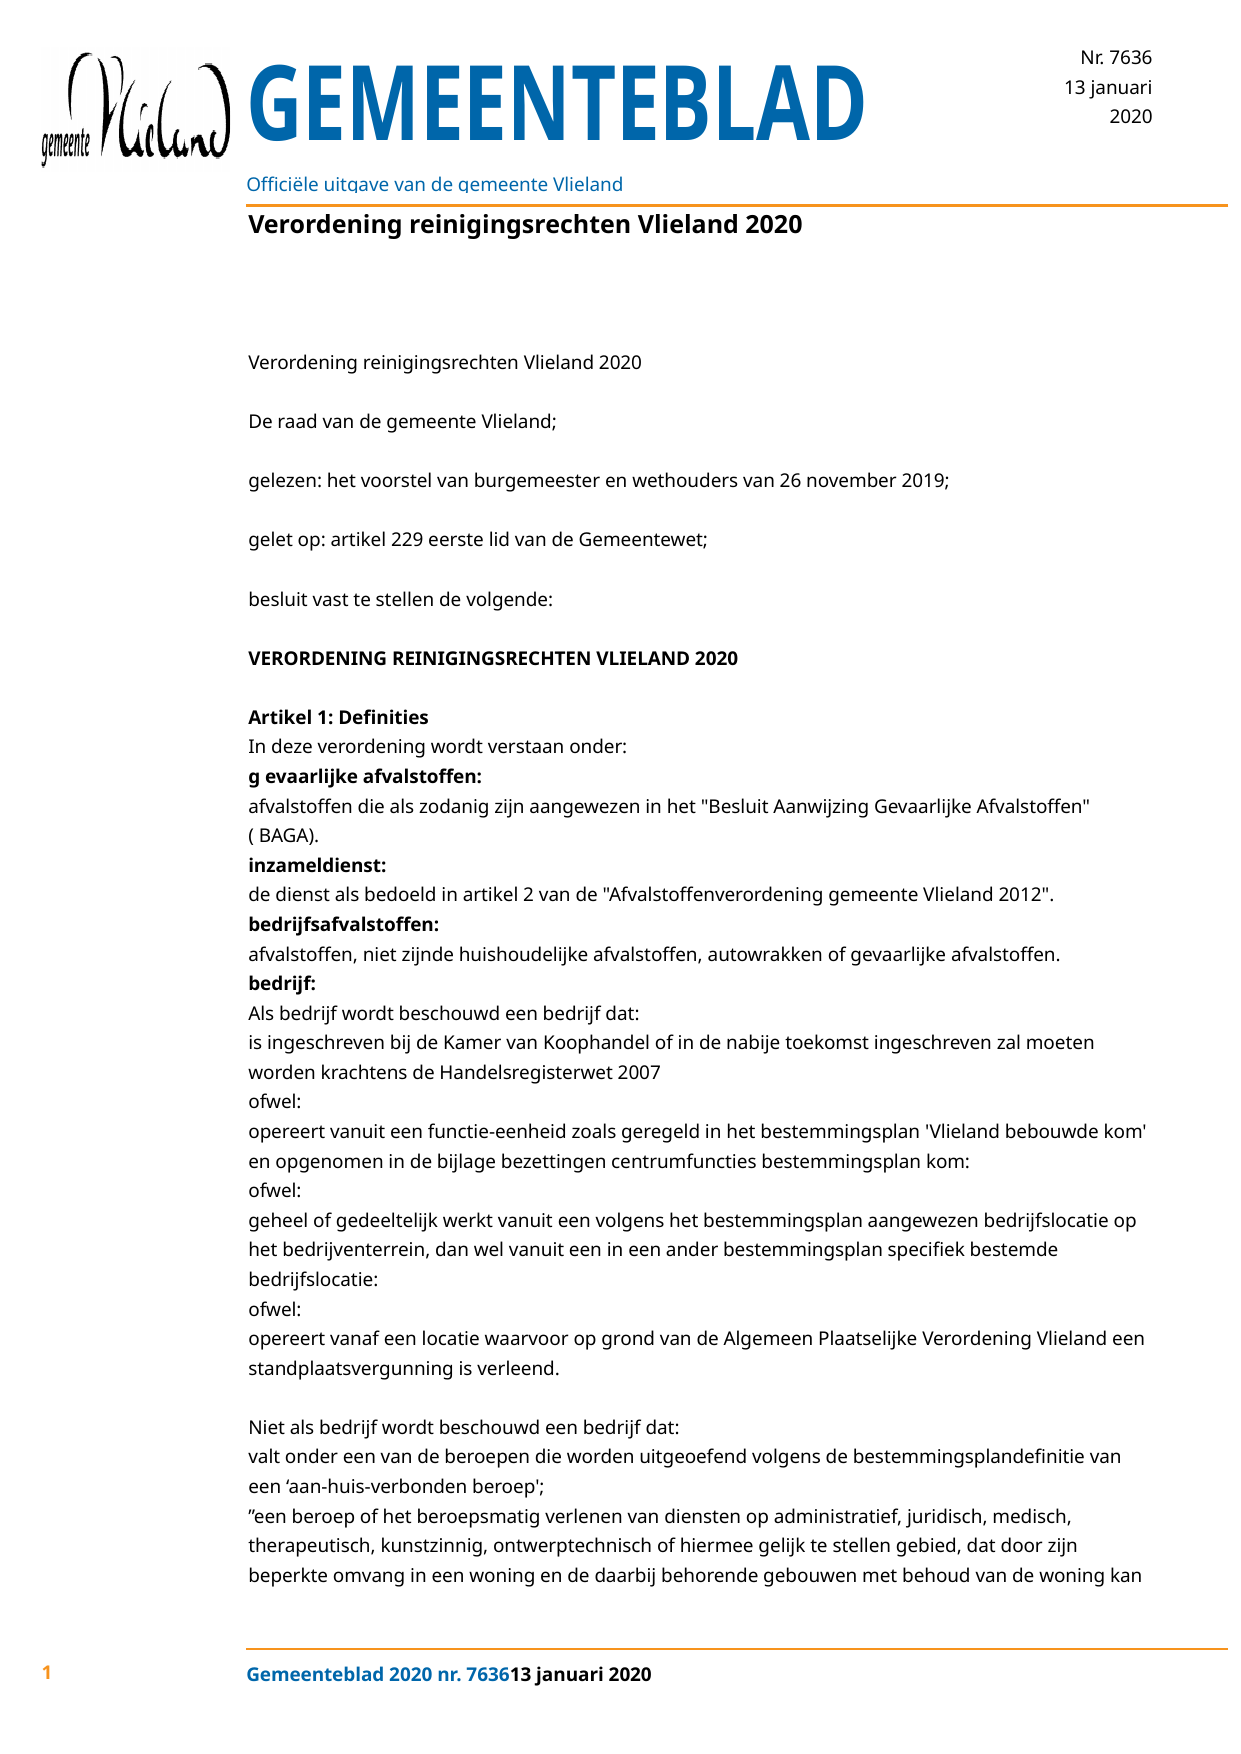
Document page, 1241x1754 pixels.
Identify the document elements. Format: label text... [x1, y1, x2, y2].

text VERORDENING REINIGINGSRECHTEN VLIELAND 2020 [248, 645, 1152, 671]
text besluit vast te stellen de volgende: [248, 586, 1152, 612]
text geheel of gedeeltelijk werkt vanuit een volgens het bestemmingsplan aangewezen bedrijfslocatie op het bedrijventerrein, dan wel vanuit een in een ander bestemmingsplan specifiek bestemde bedrijfslocatie: [248, 1207, 1152, 1292]
text ( BAGA). [248, 822, 1152, 848]
text de dienst als bedoeld in artikel 2 van de "Afvalstoffenverordening gemeente Vlieland 2012". [248, 882, 1152, 907]
text bedrijfsafvalstoffen: [248, 911, 1152, 937]
text inzameldienst: [248, 852, 1152, 878]
text Artikel 1: Definities [248, 704, 1152, 730]
text ofwel: [248, 1089, 1152, 1114]
text Verordening reinigingsrechten Vlieland 2020 [248, 349, 1152, 375]
text g evaarlijke afvalstoffen: [248, 763, 1152, 789]
text ofwel: [248, 1296, 1152, 1322]
text De raad van de gemeente Vlieland; [248, 408, 1152, 434]
text valt onder een van de beroepen die worden uitgeoefend volgens de bestemmingsplandefinitie van een ‘aan-huis-verbonden beroep'; [248, 1444, 1152, 1499]
text afvalstoffen die als zodanig zijn aangewezen in het "Besluit Aanwijzing Gevaarlijke Afvalstoffen" [248, 793, 1152, 819]
text gelezen: het voorstel van burgemeester en wethouders van 26 november 2019; [248, 467, 1152, 493]
text opereert vanaf een locatie waarvoor op grond van de Algemeen Plaatselijke Verordening Vlieland een standplaatsvergunning is verleend. [248, 1325, 1152, 1381]
text bedrijf: [248, 970, 1152, 996]
picture [41, 47, 231, 172]
text In deze verordening wordt verstaan onder: [248, 734, 1152, 759]
text Niet als bedrijf wordt beschouwd een bedrijf dat: [248, 1414, 1152, 1440]
text Als bedrijf wordt beschouwd een bedrijf dat: [248, 1000, 1152, 1026]
text opereert vanuit een functie-eenheid zoals geregeld in het bestemmingsplan 'Vlieland bebouwde kom' en opgenomen in de bijlage bezettingen centrumfuncties bestemmingsplan kom: [248, 1118, 1152, 1174]
text gelet op: artikel 229 eerste lid van de Gemeentewet; [248, 527, 1152, 552]
text ofwel: [248, 1177, 1152, 1203]
text is ingeschreven bij de Kamer van Koophandel of in de nabije toekomst ingeschreven zal moeten worden krachtens de Handelsregisterwet 2007 [248, 1029, 1152, 1085]
text Verordening reinigingsrechten Vlieland 2020 [248, 207, 1152, 241]
text afvalstoffen, niet zijnde huishoudelijke afvalstoffen, autowrakken of gevaarlijke afvalstoffen. [248, 941, 1152, 967]
text ”een beroep of het beroepsmatig verlenen van diensten op administratief, juridisch, medisch, therapeutisch, kunstzinnig, ontwerptechnisch of hiermee gelijk te stellen gebied, dat door zijn beperkte omvang in een woning en de daarbij behorende gebouwen met behoud van de woning kan [248, 1503, 1152, 1588]
